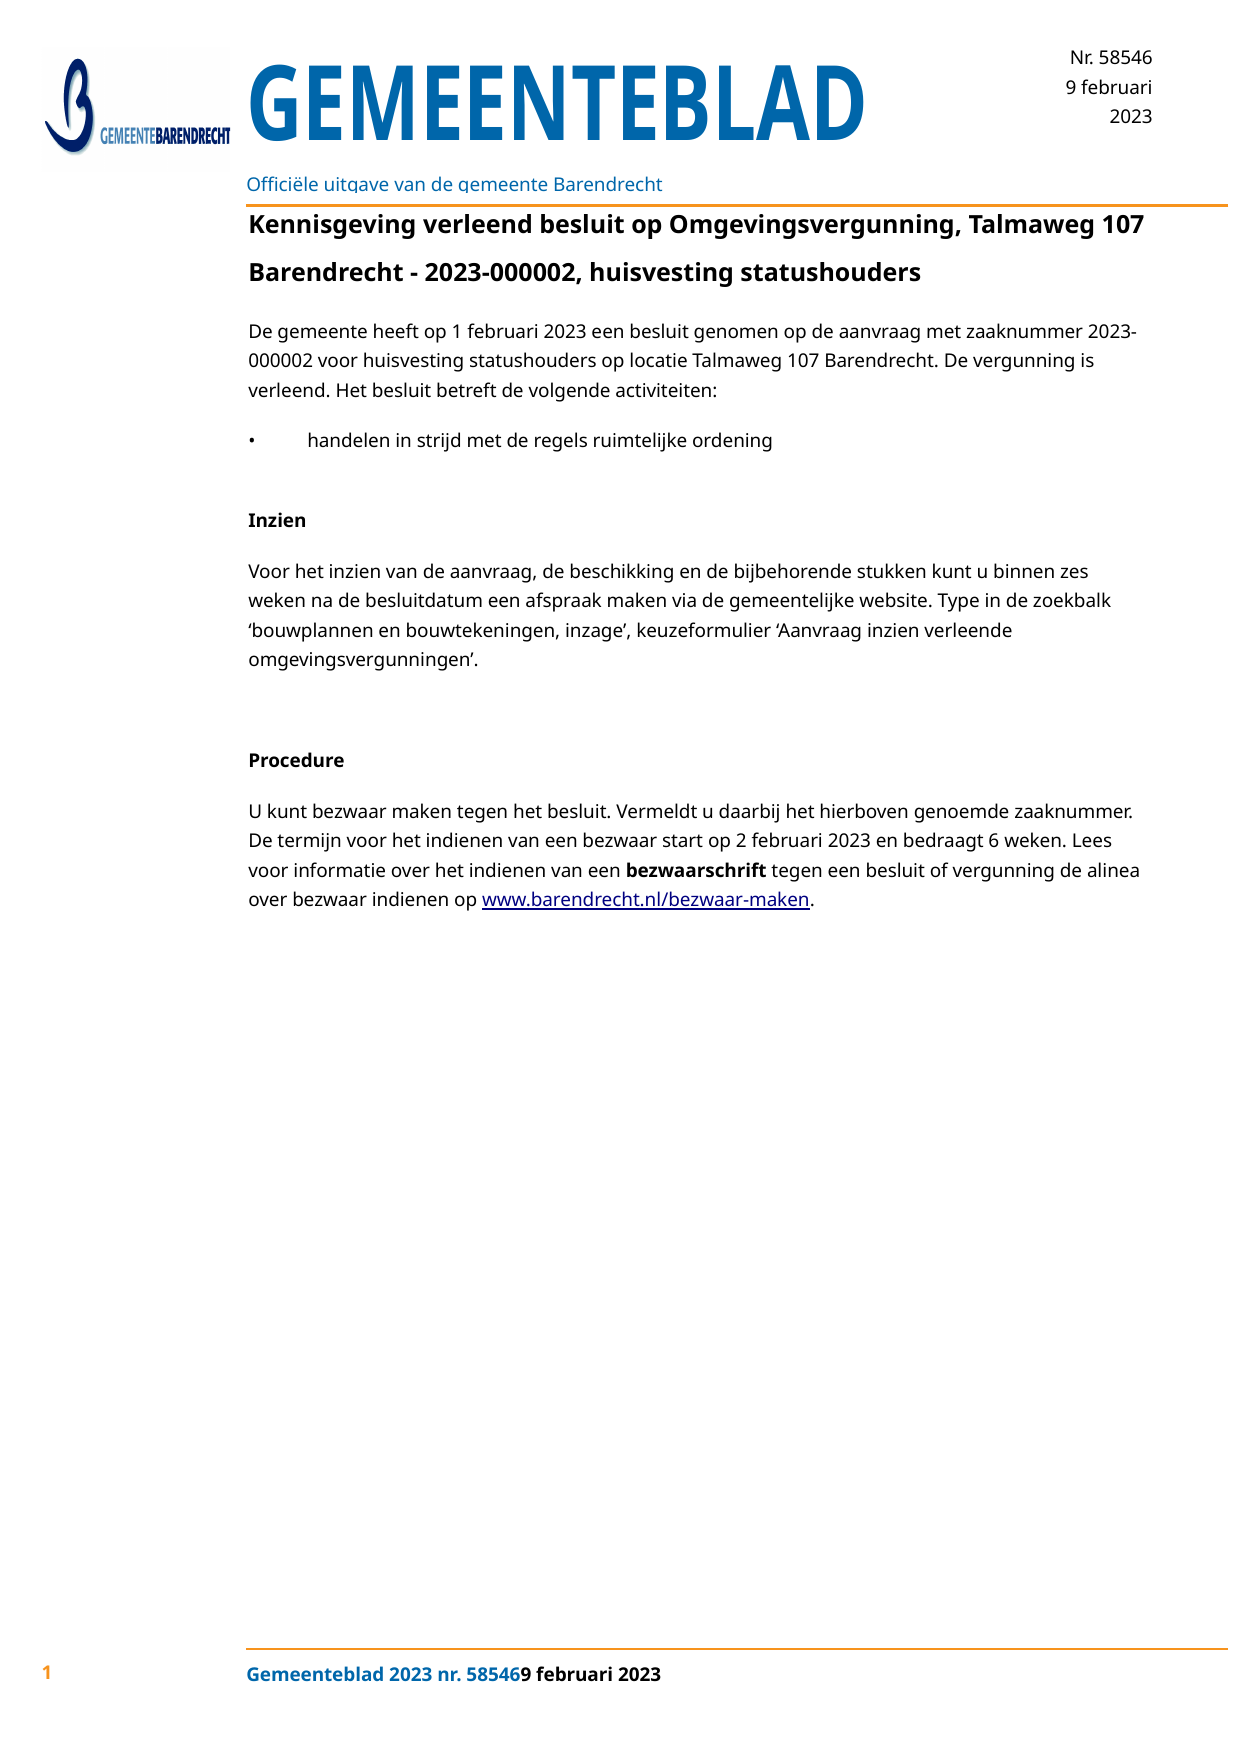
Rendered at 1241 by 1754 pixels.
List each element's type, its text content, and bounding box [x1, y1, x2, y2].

text De gemeente heeft op 1 februari 2023 een besluit genomen op de aanvraag met zaaknummer 2023-000002 voor huisvesting statushouders op locatie Talmaweg 107 Barendrecht. De vergunning is verleend. Het besluit betreft de volgende activiteiten: [248, 318, 1152, 403]
text Voor het inzien van de aanvraag, de beschikking en de bijbehorende stukken kunt u binnen zes weken na de besluitdatum een afspraak maken via de gemeentelijke website. Type in de zoekbalk ‘bouwplannen en bouwtekeningen, inzage’, keuzeformulier ‘Aanvraag inzien verleende omgevingsvergunningen’. [248, 558, 1152, 672]
text Procedure [248, 747, 1152, 773]
text U kunt bezwaar maken tegen het besluit. Vermeldt u daarbij het hierboven genoemde zaaknummer. De termijn voor het indienen van een bezwaar start op 2 februari 2023 en bedraagt 6 weken. Lees voor informatie over het indienen van een bezwaarschrift tegen een besluit of vergunning de alinea over bezwaar indienen op www.barendrecht.nl/bezwaar-maken. [248, 798, 1152, 912]
text Kennisgeving verleend besluit op Omgevingsvergunning, Talmaweg 107 Barendrecht - 2023-000002, huisvesting statushouders [248, 207, 1152, 288]
list handelen in strijd met de regels ruimtelijke ordening [248, 427, 1152, 453]
picture [41, 47, 231, 172]
text Inzien [248, 507, 1152, 533]
